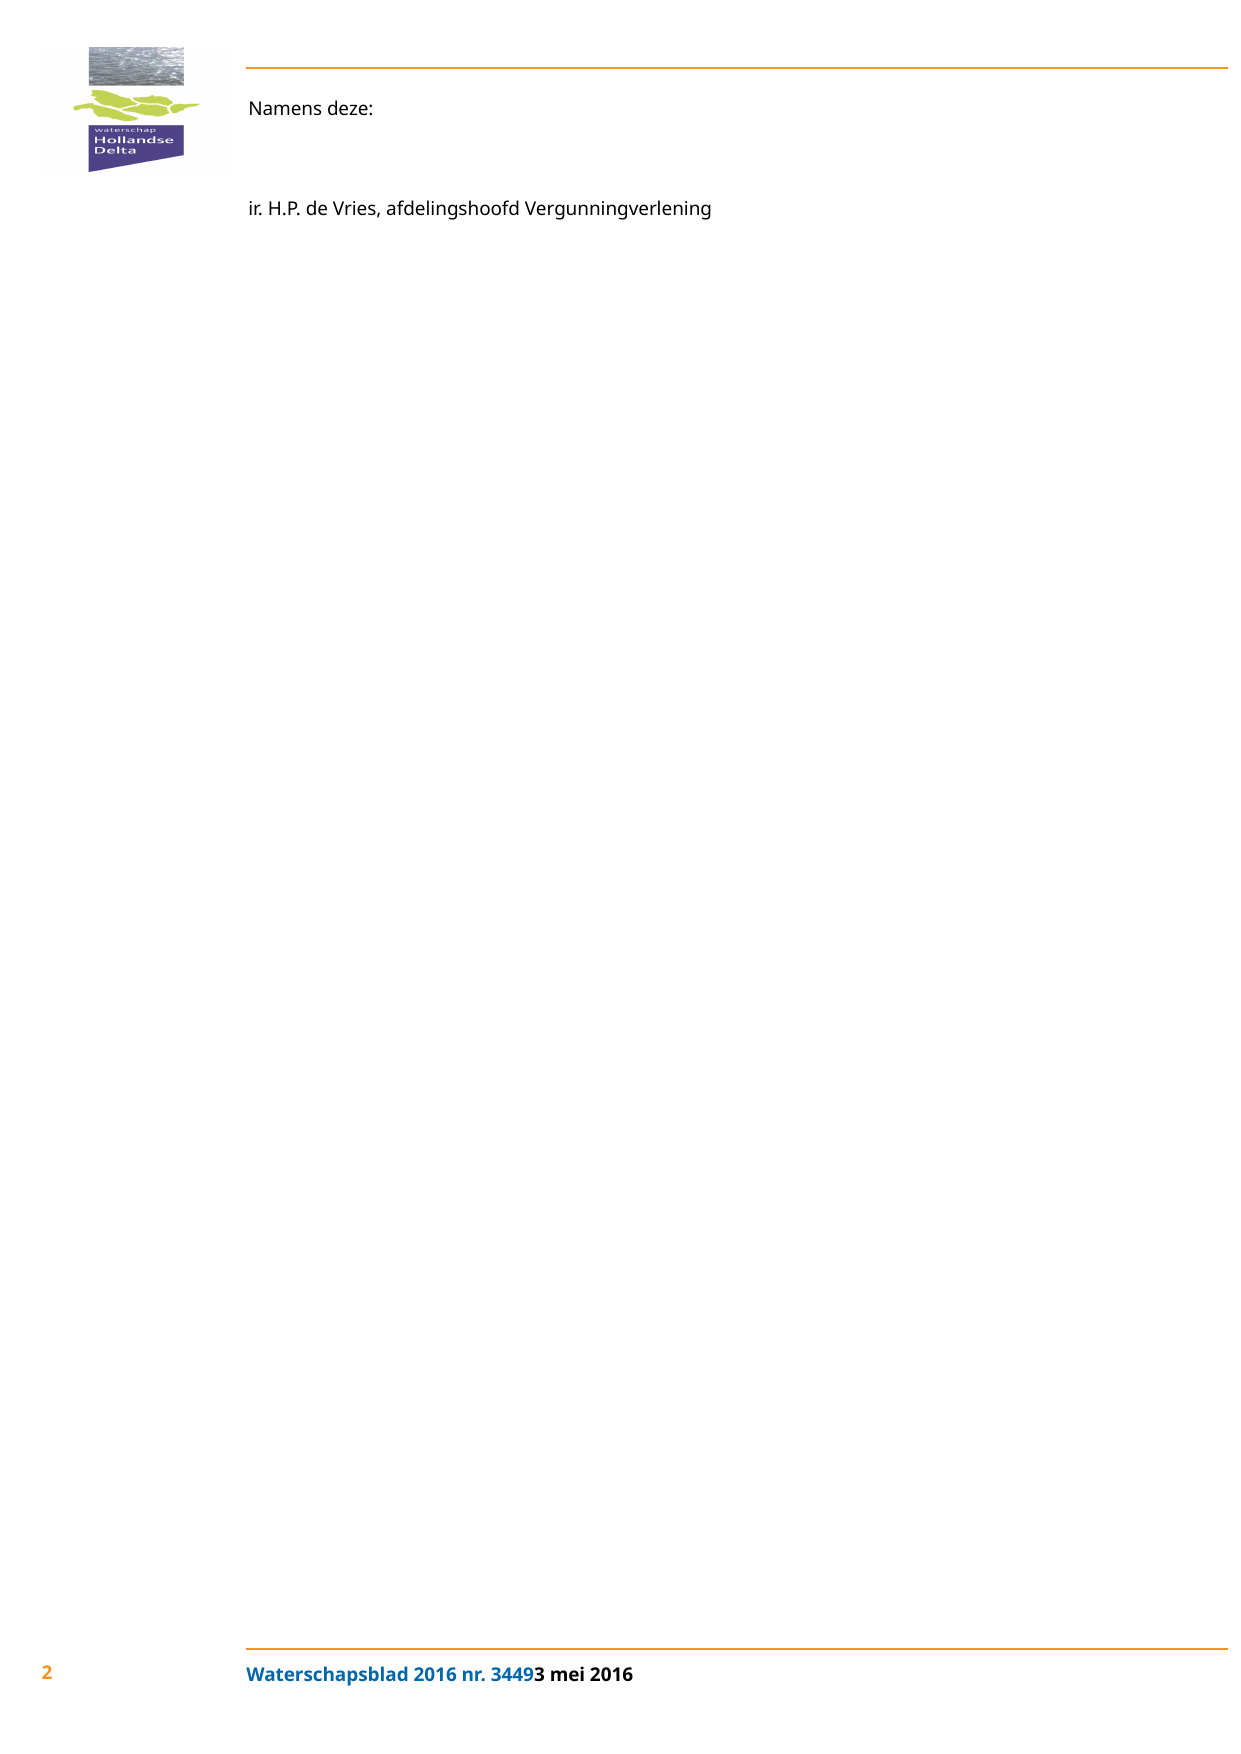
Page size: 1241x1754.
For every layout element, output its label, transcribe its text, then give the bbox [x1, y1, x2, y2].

text ir. H.P. de Vries, afdelingshoofd Vergunningverlening [248, 196, 1152, 221]
text Namens deze: [248, 95, 1152, 121]
picture [41, 47, 231, 172]
